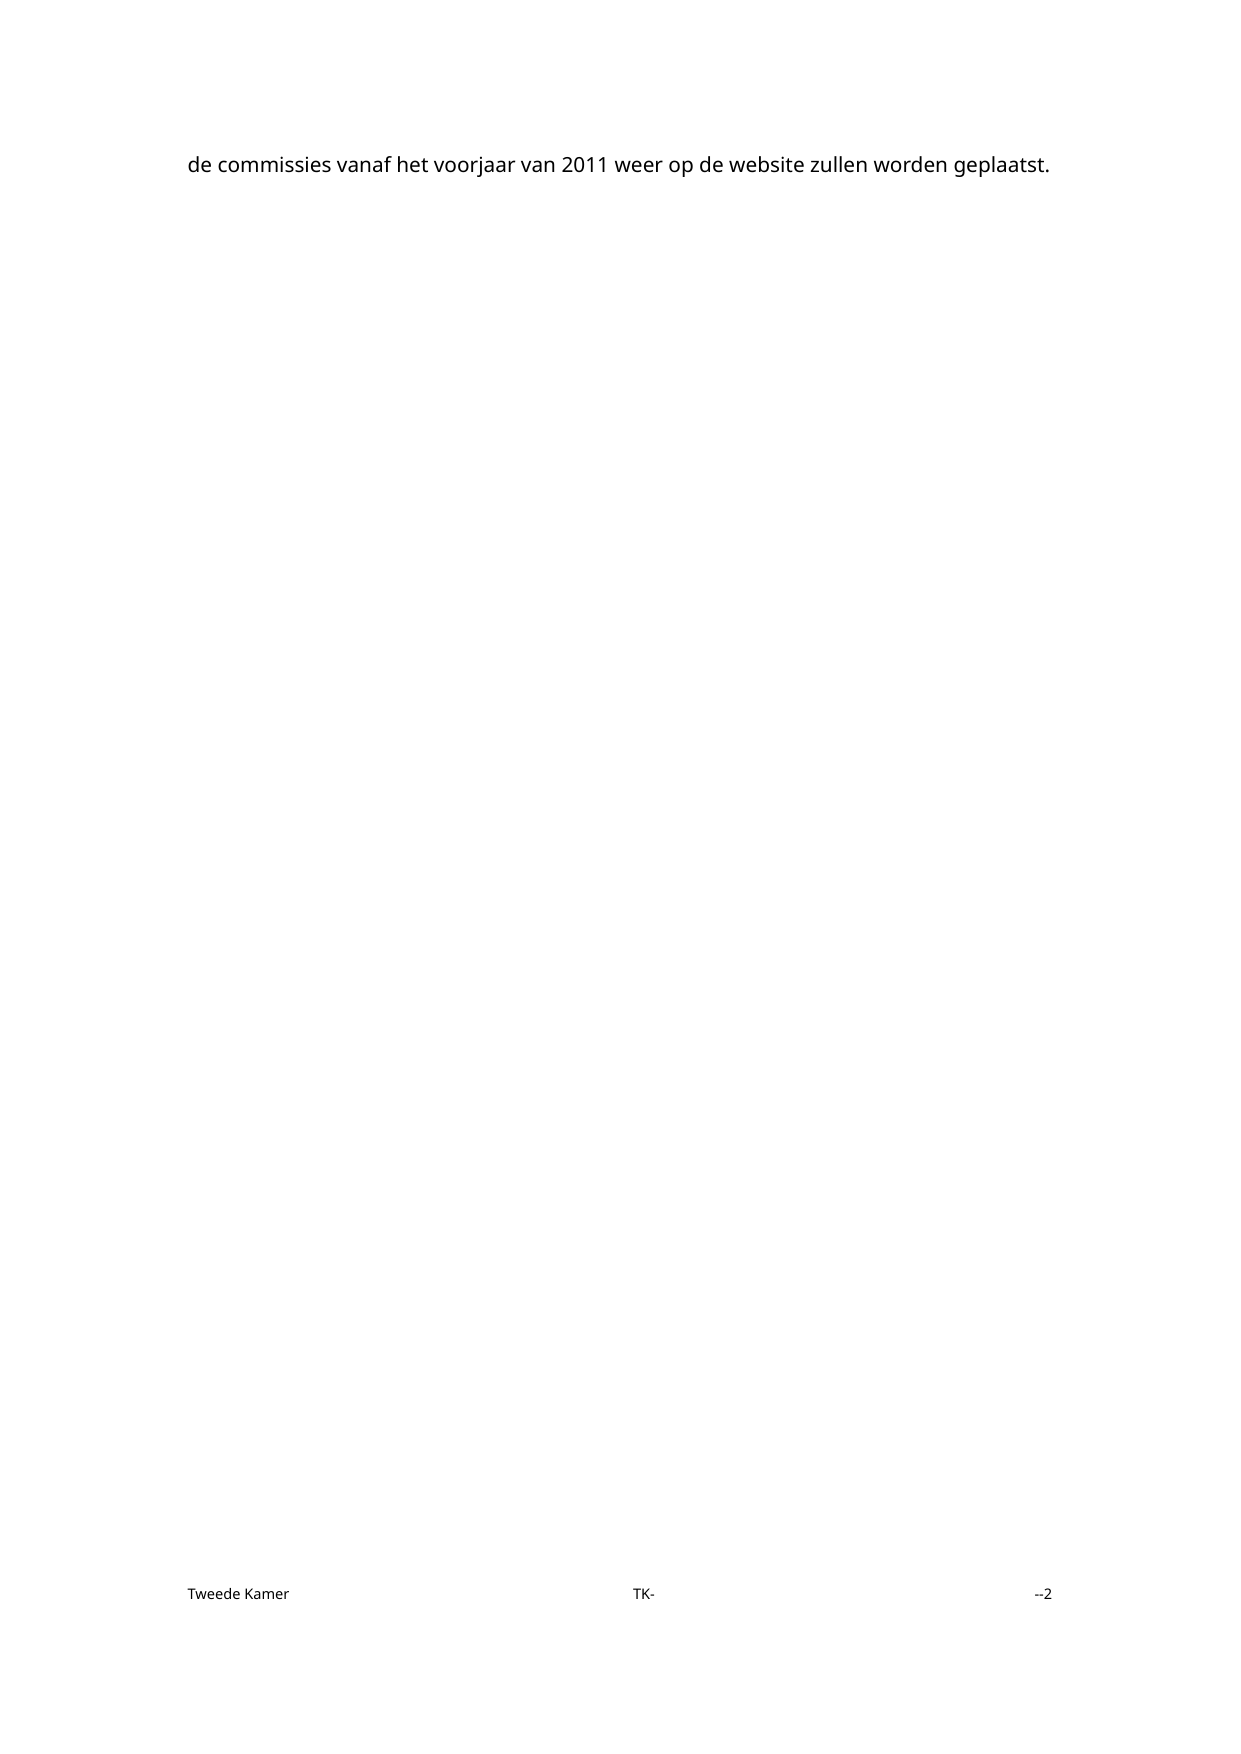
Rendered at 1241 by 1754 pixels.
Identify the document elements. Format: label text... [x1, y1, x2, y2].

text de commissies vanaf het voorjaar van 2011 weer op de website zullen worden geplaatst. [187, 150, 1053, 178]
